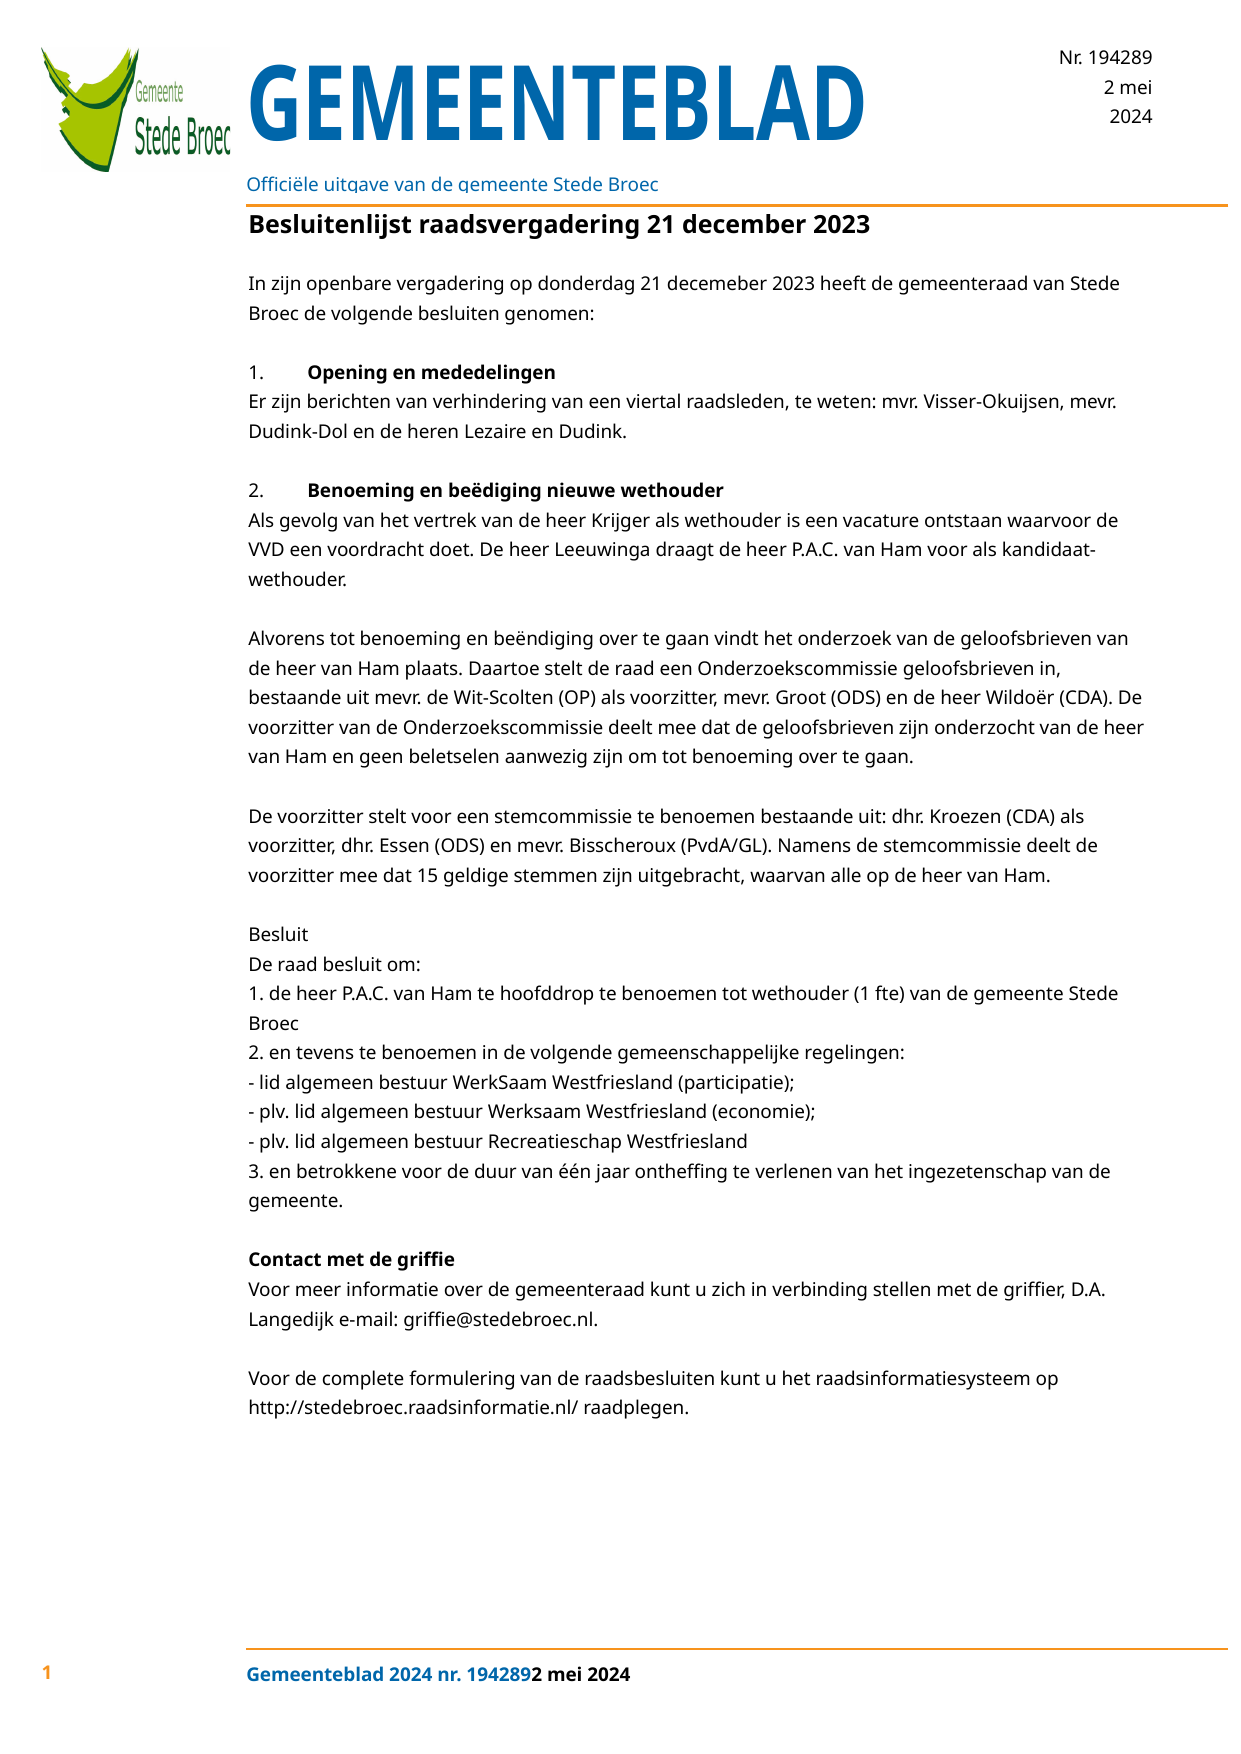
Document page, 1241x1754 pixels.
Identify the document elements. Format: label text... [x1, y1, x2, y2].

list Opening en mededelingen [248, 359, 1152, 385]
text Besluitenlijst raadsvergadering 21 december 2023 [248, 207, 1152, 241]
text Contact met de griffie [248, 1247, 1152, 1272]
text Voor meer informatie over de gemeenteraad kunt u zich in verbinding stellen met de griffier, D.A. Langedijk e-mail: griffie@stedebroec.nl. [248, 1276, 1152, 1331]
picture [41, 47, 231, 172]
text 1. de heer P.A.C. van Ham te hoofddrop te benoemen tot wethouder (1 fte) van de gemeente Stede Broec [248, 980, 1152, 1036]
text - plv. lid algemeen bestuur Recreatieschap Westfriesland [248, 1128, 1152, 1154]
text Als gevolg van het vertrek van de heer Krijger als wethouder is een vacature ontstaan waarvoor de VVD een voordracht doet. De heer Leeuwinga draagt de heer P.A.C. van Ham voor als kandidaat-wethouder. [248, 507, 1152, 592]
text De voorzitter stelt voor een stemcommissie te benoemen bestaande uit: dhr. Kroezen (CDA) als voorzitter, dhr. Essen (ODS) en mevr. Bisscheroux (PvdA/GL). Namens de stemcommissie deelt de voorzitter mee dat 15 geldige stemmen zijn uitgebracht, waarvan alle op de heer van Ham. [248, 803, 1152, 888]
text - lid algemeen bestuur WerkSaam Westfriesland (participatie); [248, 1069, 1152, 1095]
text Besluit [248, 921, 1152, 947]
text Alvorens tot benoeming en beëndiging over te gaan vindt het onderzoek van de geloofsbrieven van de heer van Ham plaats. Daartoe stelt de raad een Onderzoekscommissie geloofsbrieven in, bestaande uit mevr. de Wit-Scolten (OP) als voorzitter, mevr. Groot (ODS) en de heer Wildoër (CDA). De voorzitter van de Onderzoekscommissie deelt mee dat de geloofsbrieven zijn onderzocht van de heer van Ham en geen beletselen aanwezig zijn om tot benoeming over te gaan. [248, 625, 1152, 769]
list Benoeming en beëdiging nieuwe wethouder [248, 477, 1152, 503]
text In zijn openbare vergadering op donderdag 21 decemeber 2023 heeft de gemeenteraad van Stede Broec de volgende besluiten genomen: [248, 270, 1152, 326]
text Voor de complete formulering van de raadsbesluiten kunt u het raadsinformatiesysteem op http://stedebroec.raadsinformatie.nl/ raadplegen. [248, 1365, 1152, 1420]
text De raad besluit om: [248, 951, 1152, 976]
text 2. en tevens te benoemen in de volgende gemeenschappelijke regelingen: [248, 1039, 1152, 1065]
text Er zijn berichten van verhindering van een viertal raadsleden, te weten: mvr. Visser-Okuijsen, mevr. Dudink-Dol en de heren Lezaire en Dudink. [248, 389, 1152, 444]
text - plv. lid algemeen bestuur Werksaam Westfriesland (economie); [248, 1099, 1152, 1124]
text 3. en betrokkene voor de duur van één jaar ontheffing te verlenen van het ingezetenschap van de gemeente. [248, 1158, 1152, 1213]
